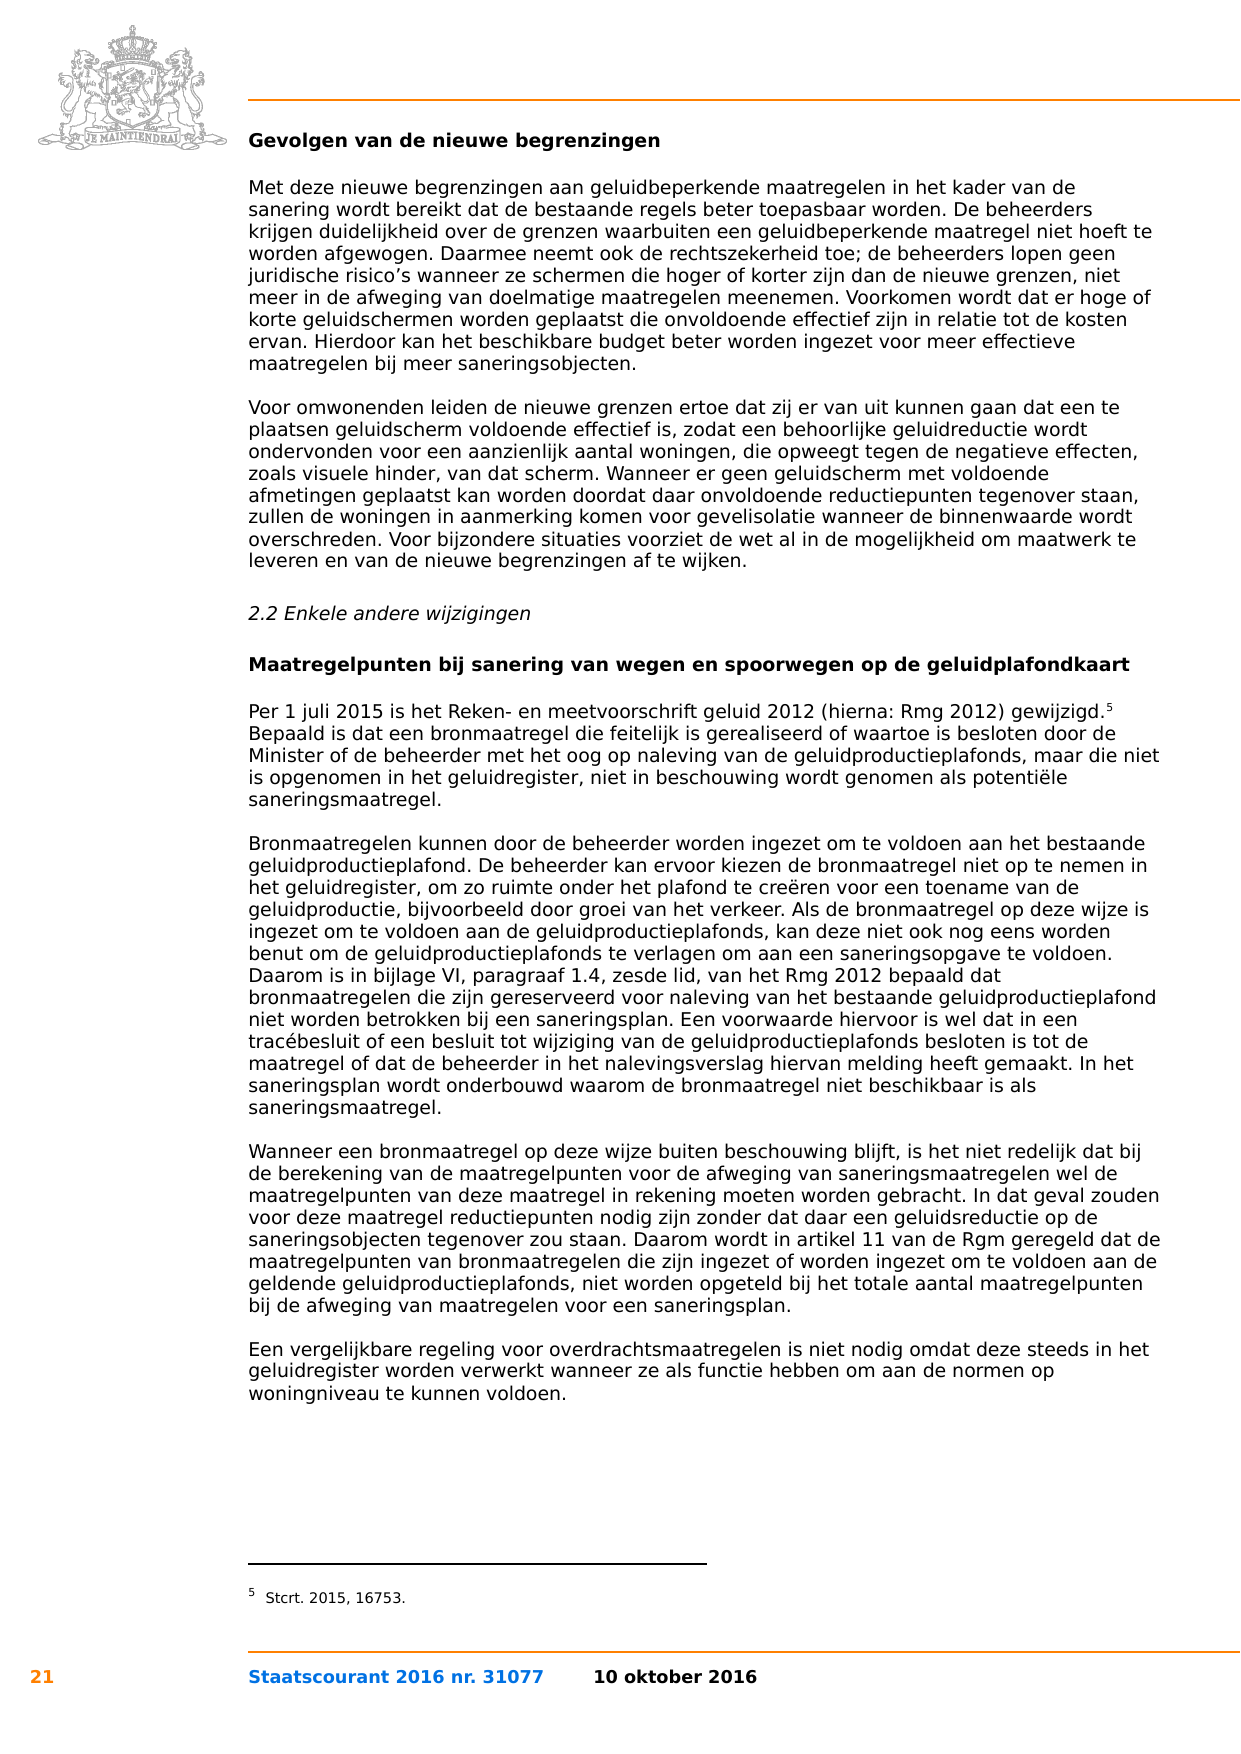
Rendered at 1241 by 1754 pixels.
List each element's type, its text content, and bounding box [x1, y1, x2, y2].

subtitle 2.2 Enkele andere wijzigingen [248, 602, 1163, 624]
text Een vergelijkbare regeling voor overdrachtsmaatregelen is niet nodig omdat deze steeds in het geluidregister worden verwerkt wanneer ze als functie hebben om aan de normen op woningniveau te kunnen voldoen. [248, 1338, 1163, 1404]
subtitle Gevolgen van de nieuwe begrenzingen [248, 130, 1163, 152]
text Voor omwonenden leiden de nieuwe grenzen ertoe dat zij er van uit kunnen gaan dat een te plaatsen geluidscherm voldoende effectief is, zodat een behoorlijke geluidreductie wordt ondervonden voor een aanzienlijk aantal woningen, die opweegt tegen de negatieve effecten, zoals visuele hinder, van dat scherm. Wanneer er geen geluidscherm met voldoende afmetingen geplaatst kan worden doordat daar onvoldoende reductiepunten tegenover staan, zullen de woningen in aanmerking komen voor gevelisolatie wanneer de binnenwaarde wordt overschreden. Voor bijzondere situaties voorziet de wet al in de mogelijkheid om maatwerk te leveren en van de nieuwe begrenzingen af te wijken. [248, 397, 1163, 572]
text Stcrt. 2015, 16753. [248, 1586, 1163, 1608]
text Met deze nieuwe begrenzingen aan geluidbeperkende maatregelen in het kader van de sanering wordt bereikt dat de bestaande regels beter toepasbaar worden. De beheerders krijgen duidelijkheid over de grenzen waarbuiten een geluidbeperkende maatregel niet hoeft te worden afgewogen. Daarmee neemt ook de rechtszekerheid toe; de beheerders lopen geen juridische risico’s wanneer ze schermen die hoger of korter zijn dan de nieuwe grenzen, niet meer in de afweging van doelmatige maatregelen meenemen. Voorkomen wordt dat er hoge of korte geluidschermen worden geplaatst die onvoldoende effectief zijn in relatie tot de kosten ervan. Hierdoor kan het beschikbare budget beter worden ingezet voor meer effectieve maatregelen bij meer saneringsobjecten. [248, 177, 1163, 375]
subtitle Maatregelpunten bij sanering van wegen en spoorwegen op de geluidplafondkaart [248, 654, 1163, 676]
text Per 1 juli 2015 is het Reken- en meetvoorschrift geluid 2012 (hierna: Rmg 2012) gewijzigd. Bepaald is dat een bronmaatregel die feitelijk is gerealiseerd of waartoe is besloten door de Minister of de beheerder met het oog op naleving van de geluidproductieplafonds, maar die niet is opgenomen in het geluidregister, niet in beschouwing wordt genomen als potentiële saneringsmaatregel. [248, 701, 1163, 811]
text Wanneer een bronmaatregel op deze wijze buiten beschouwing blijft, is het niet redelijk dat bij de berekening van de maatregelpunten voor de afweging van saneringsmaatregelen wel de maatregelpunten van deze maatregel in rekening moeten worden gebracht. In dat geval zouden voor deze maatregel reductiepunten nodig zijn zonder dat daar een geluidsreductie op de saneringsobjecten tegenover zou staan. Daarom wordt in artikel 11 van de Rgm geregeld dat de maatregelpunten van bronmaatregelen die zijn ingezet of worden ingezet om te voldoen aan de geldende geluidproductieplafonds, niet worden opgeteld bij het totale aantal maatregelpunten bij de afweging van maatregelen voor een saneringsplan. [248, 1141, 1163, 1317]
text Bronmaatregelen kunnen door de beheerder worden ingezet om te voldoen aan het bestaande geluidproductieplafond. De beheerder kan ervoor kiezen de bronmaatregel niet op te nemen in het geluidregister, om zo ruimte onder het plafond te creëren voor een toename van de geluidproductie, bijvoorbeeld door groei van het verkeer. Als de bronmaatregel op deze wijze is ingezet om te voldoen aan de geluidproductieplafonds, kan deze niet ook nog eens worden benut om de geluidproductieplafonds te verlagen om aan een saneringsopgave te voldoen. Daarom is in bijlage VI, paragraaf 1.4, zesde lid, van het Rmg 2012 bepaald dat bronmaatregelen die zijn gereserveerd voor naleving van het bestaande geluidproductieplafond niet worden betrokken bij een saneringsplan. Een voorwaarde hiervoor is wel dat in een tracébesluit of een besluit tot wijziging van de geluidproductieplafonds besloten is tot de maatregel of dat de beheerder in het nalevingsverslag hiervan melding heeft gemaakt. In het saneringsplan wordt onderbouwd waarom de bronmaatregel niet beschikbaar is als saneringsmaatregel. [248, 833, 1163, 1119]
picture [38, 25, 227, 150]
